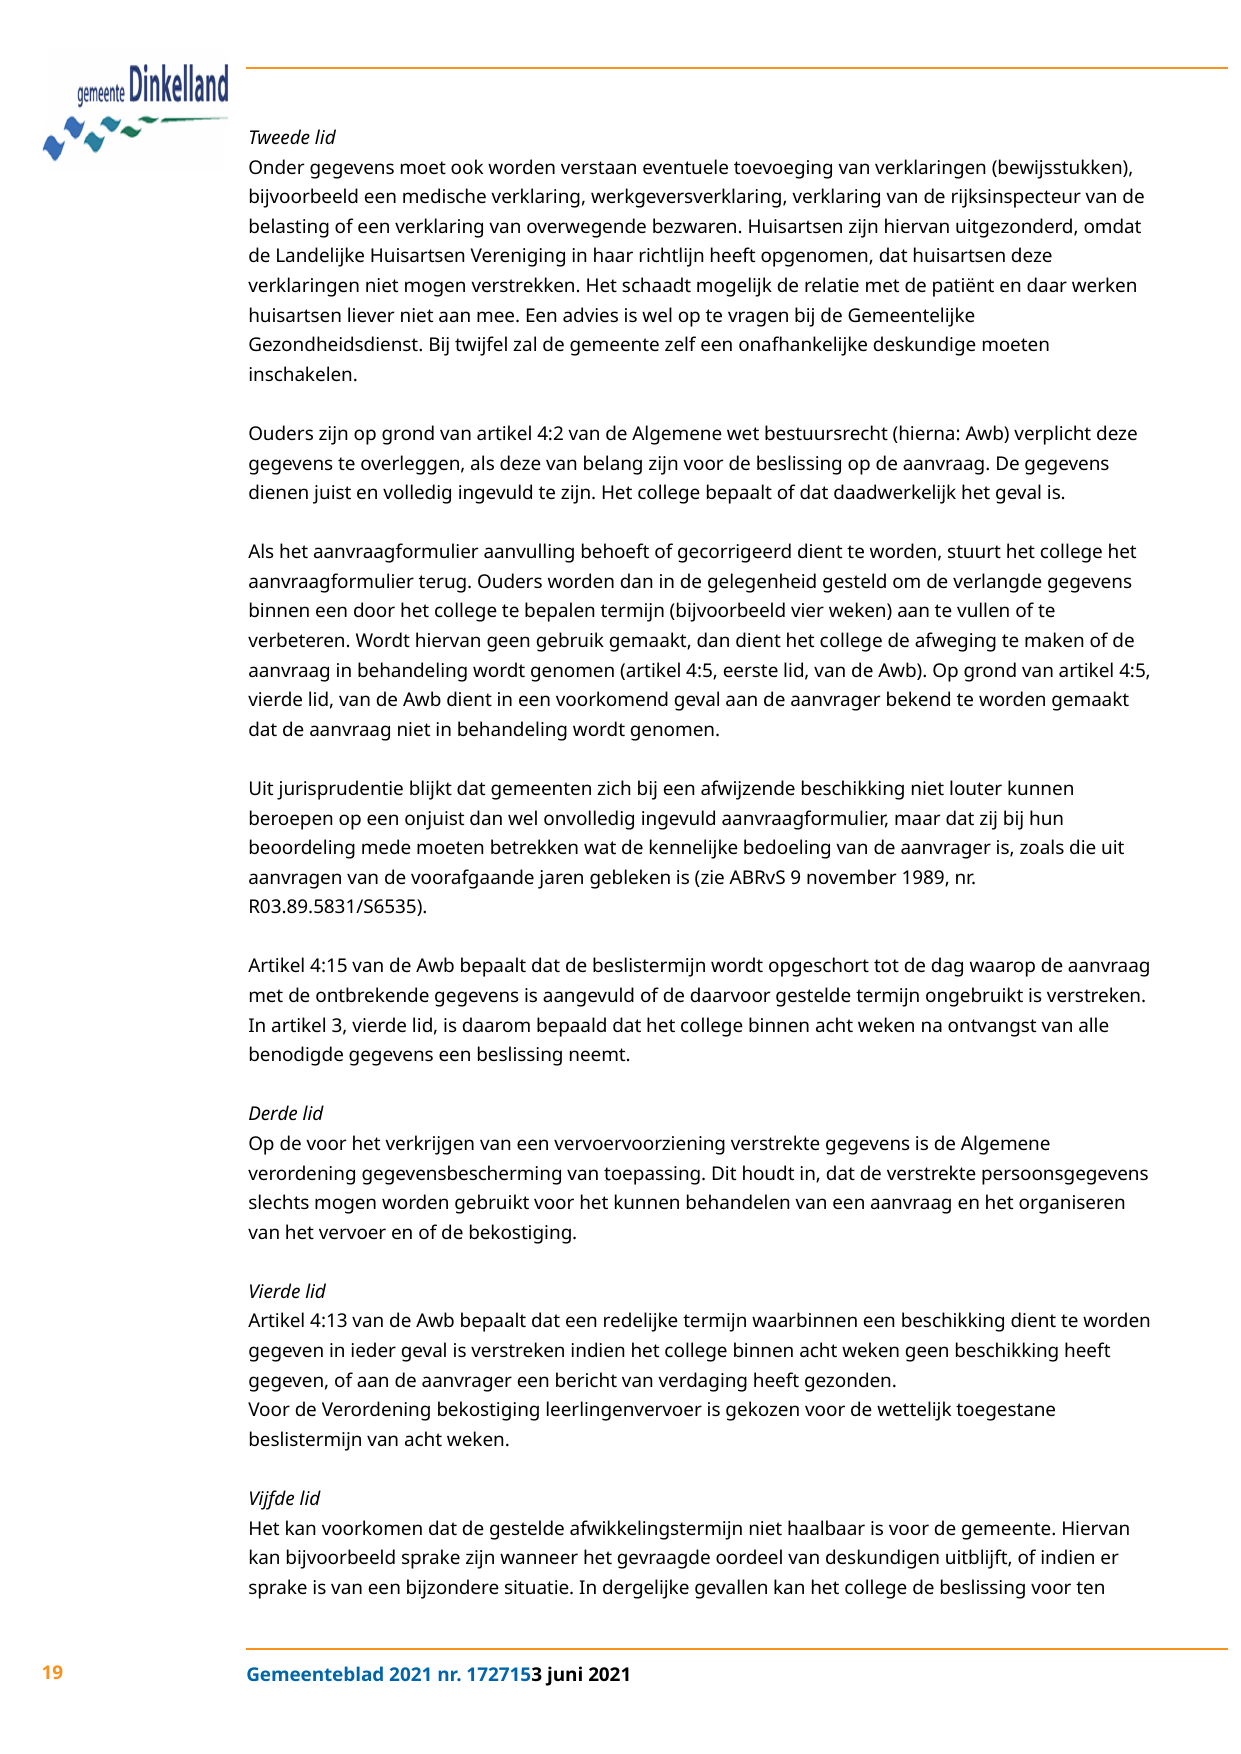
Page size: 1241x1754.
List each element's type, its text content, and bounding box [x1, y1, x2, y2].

picture [41, 47, 231, 172]
text Op de voor het verkrijgen van een vervoervoorziening verstrekte gegevens is de Algemene verordening gegevensbescherming van toepassing. Dit houdt in, dat de verstrekte persoonsgegevens slechts mogen worden gebruikt voor het kunnen behandelen van een aanvraag en het organiseren van het vervoer en of de bekostiging. [248, 1130, 1152, 1245]
text Vijfde lid [248, 1485, 1152, 1511]
text Voor de Verordening bekostiging leerlingenvervoer is gekozen voor de wettelijk toegestane beslistermijn van acht weken. [248, 1396, 1152, 1452]
text Artikel 4:15 van de Awb bepaalt dat de beslistermijn wordt opgeschort tot de dag waarop de aanvraag met de ontbrekende gegevens is aangevuld of de daarvoor gestelde termijn ongebruikt is verstreken. In artikel 3, vierde lid, is daarom bepaald dat het college binnen acht weken na ontvangst van alle benodigde gegevens een beslissing neemt. [248, 953, 1152, 1067]
text Artikel 4:13 van de Awb bepaalt dat een redelijke termijn waarbinnen een beschikking dient te worden gegeven in ieder geval is verstreken indien het college binnen acht weken geen beschikking heeft gegeven, of aan de aanvrager een bericht van verdaging heeft gezonden. [248, 1308, 1152, 1393]
text Onder gegevens moet ook worden verstaan eventuele toevoeging van verklaringen (bewijsstukken), bijvoorbeeld een medische verklaring, werkgeversverklaring, verklaring van de rijksinspecteur van de belasting of een verklaring van overwegende bezwaren. Huisartsen zijn hiervan uitgezonderd, omdat de Landelijke Huisartsen Vereniging in haar richtlijn heeft opgenomen, dat huisartsen deze verklaringen niet mogen verstrekken. Het schaadt mogelijk de relatie met de patiënt en daar werken huisartsen liever niet aan mee. Een advies is wel op te vragen bij de Gemeentelijke Gezondheidsdienst. Bij twijfel zal de gemeente zelf een onafhankelijke deskundige moeten inschakelen. [248, 154, 1152, 387]
text Vierde lid [248, 1278, 1152, 1304]
text Tweede lid [248, 124, 1152, 150]
text Uit jurisprudentie blijkt dat gemeenten zich bij een afwijzende beschikking niet louter kunnen beroepen op een onjuist dan wel onvolledig ingevuld aanvraagformulier, maar dat zij bij hun beoordeling mede moeten betrekken wat de kennelijke bedoeling van de aanvrager is, zoals die uit aanvragen van de voorafgaande jaren gebleken is (zie ABRvS 9 november 1989, nr. R03.89.5831/S6535). [248, 775, 1152, 919]
text Het kan voorkomen dat de gestelde afwikkelingstermijn niet haalbaar is voor de gemeente. Hiervan kan bijvoorbeeld sprake zijn wanneer het gevraagde oordeel van deskundigen uitblijft, of indien er sprake is van een bijzondere situatie. In dergelijke gevallen kan het college de beslissing voor ten [248, 1515, 1152, 1600]
text Derde lid [248, 1101, 1152, 1126]
text Ouders zijn op grond van artikel 4:2 van de Algemene wet bestuursrecht (hierna: Awb) verplicht deze gegevens te overleggen, als deze van belang zijn voor de beslissing op de aanvraag. De gegevens dienen juist en volledig ingevuld te zijn. Het college bepaalt of dat daadwerkelijk het geval is. [248, 420, 1152, 505]
text Als het aanvraagformulier aanvulling behoeft of gecorrigeerd dient te worden, stuurt het college het aanvraagformulier terug. Ouders worden dan in de gelegenheid gesteld om de verlangde gegevens binnen een door het college te bepalen termijn (bijvoorbeeld vier weken) aan te vullen of te verbeteren. Wordt hiervan geen gebruik gemaakt, dan dient het college de afweging te maken of de aanvraag in behandeling wordt genomen (artikel 4:5, eerste lid, van de Awb). Op grond van artikel 4:5, vierde lid, van de Awb dient in een voorkomend geval aan de aanvrager bekend te worden gemaakt dat de aanvraag niet in behandeling wordt genomen. [248, 538, 1152, 742]
